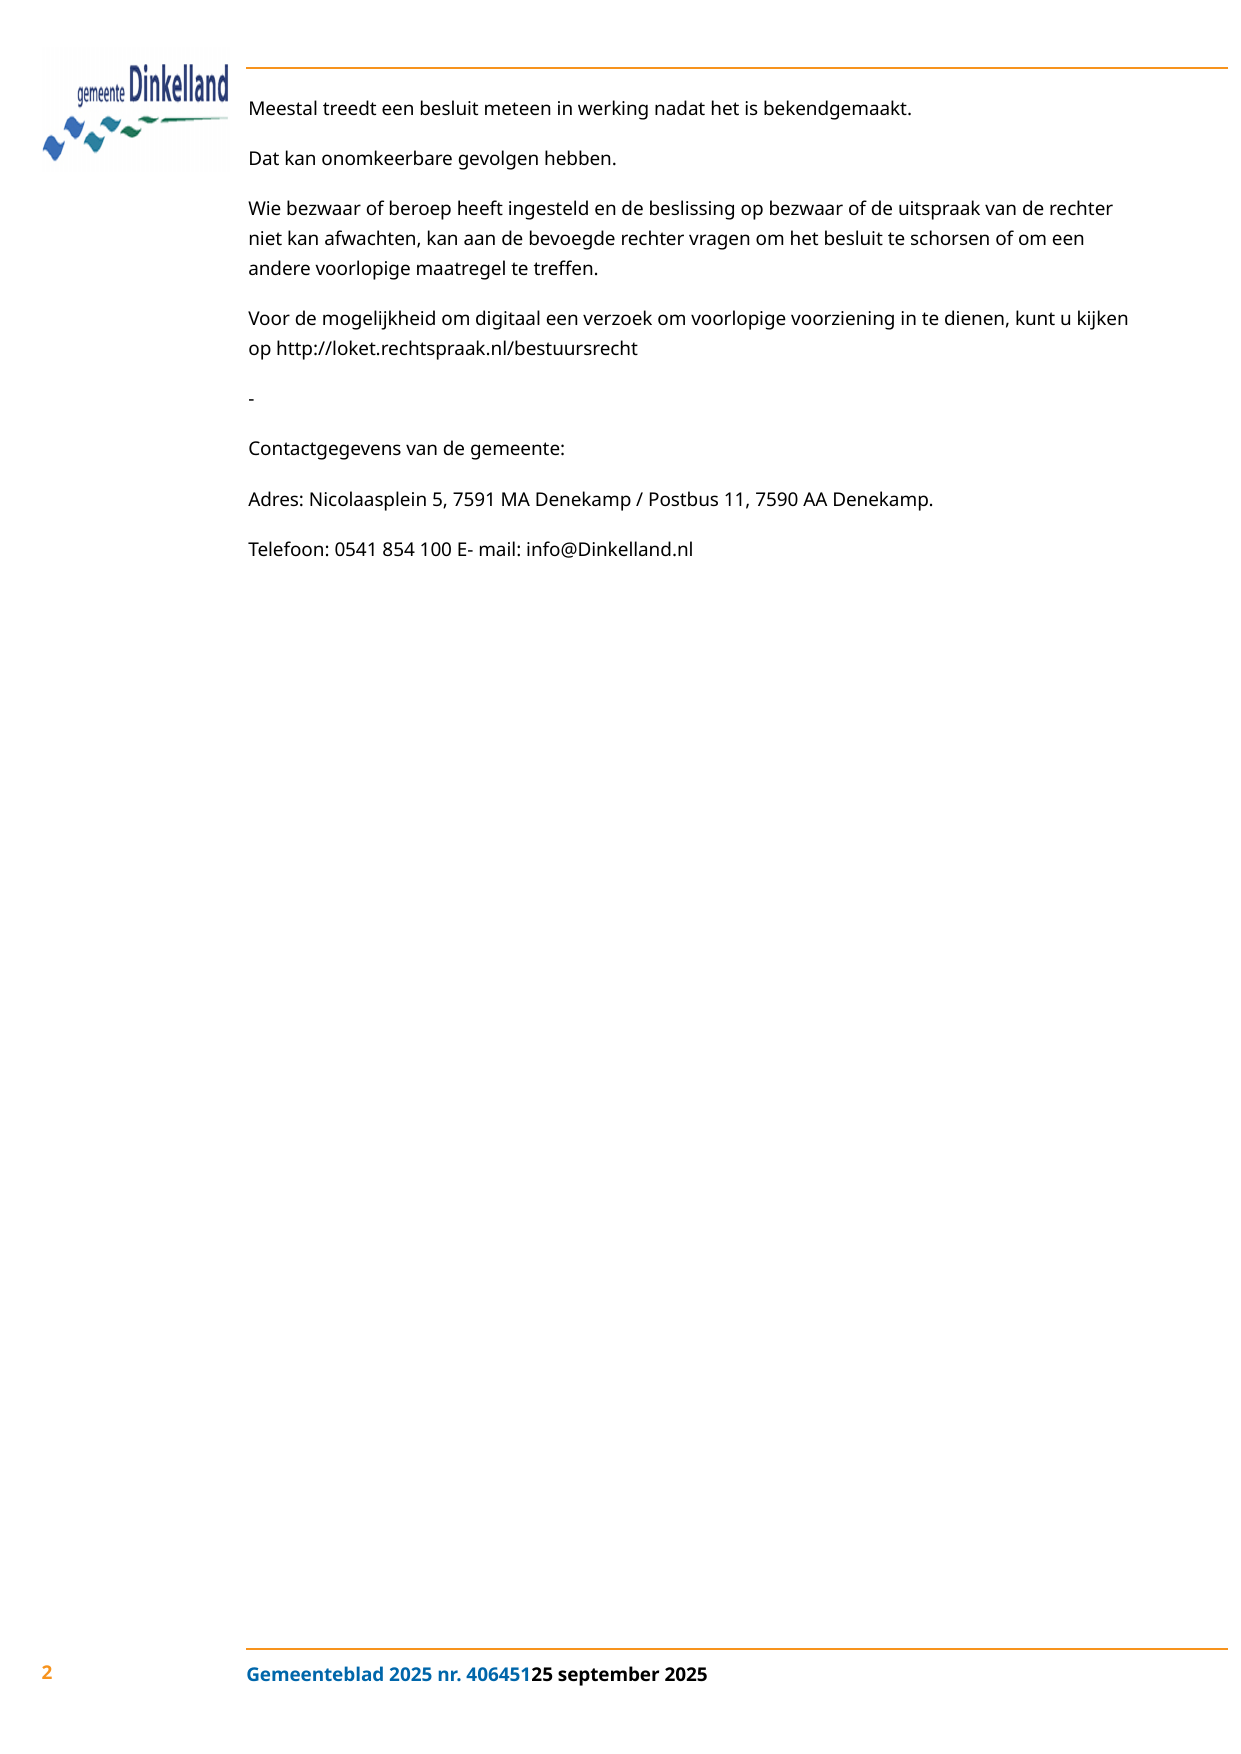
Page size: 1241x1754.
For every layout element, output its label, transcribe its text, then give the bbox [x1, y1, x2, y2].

text Adres: Nicolaasplein 5, 7591 MA Denekamp / Postbus 11, 7590 AA Denekamp. [248, 486, 1152, 512]
text Telefoon: 0541 854 100 E- mail: info@Dinkelland.nl [248, 536, 1152, 562]
text - [248, 385, 1152, 411]
text Contactgegevens van de gemeente: [248, 436, 1152, 461]
text Voor de mogelijkheid om digitaal een verzoek om voorlopige voorziening in te dienen, kunt u kijken op http://loket.rechtspraak.nl/bestuursrecht [248, 305, 1152, 361]
text Dat kan onomkeerbare gevolgen hebben. [248, 145, 1152, 171]
text Meestal treedt een besluit meteen in werking nadat het is bekendgemaakt. [248, 95, 1152, 121]
text Wie bezwaar of beroep heeft ingesteld en de beslissing op bezwaar of de uitspraak van de rechter niet kan afwachten, kan aan de bevoegde rechter vragen om het besluit te schorsen of om een andere voorlopige maatregel te treffen. [248, 196, 1152, 281]
picture [41, 47, 231, 172]
